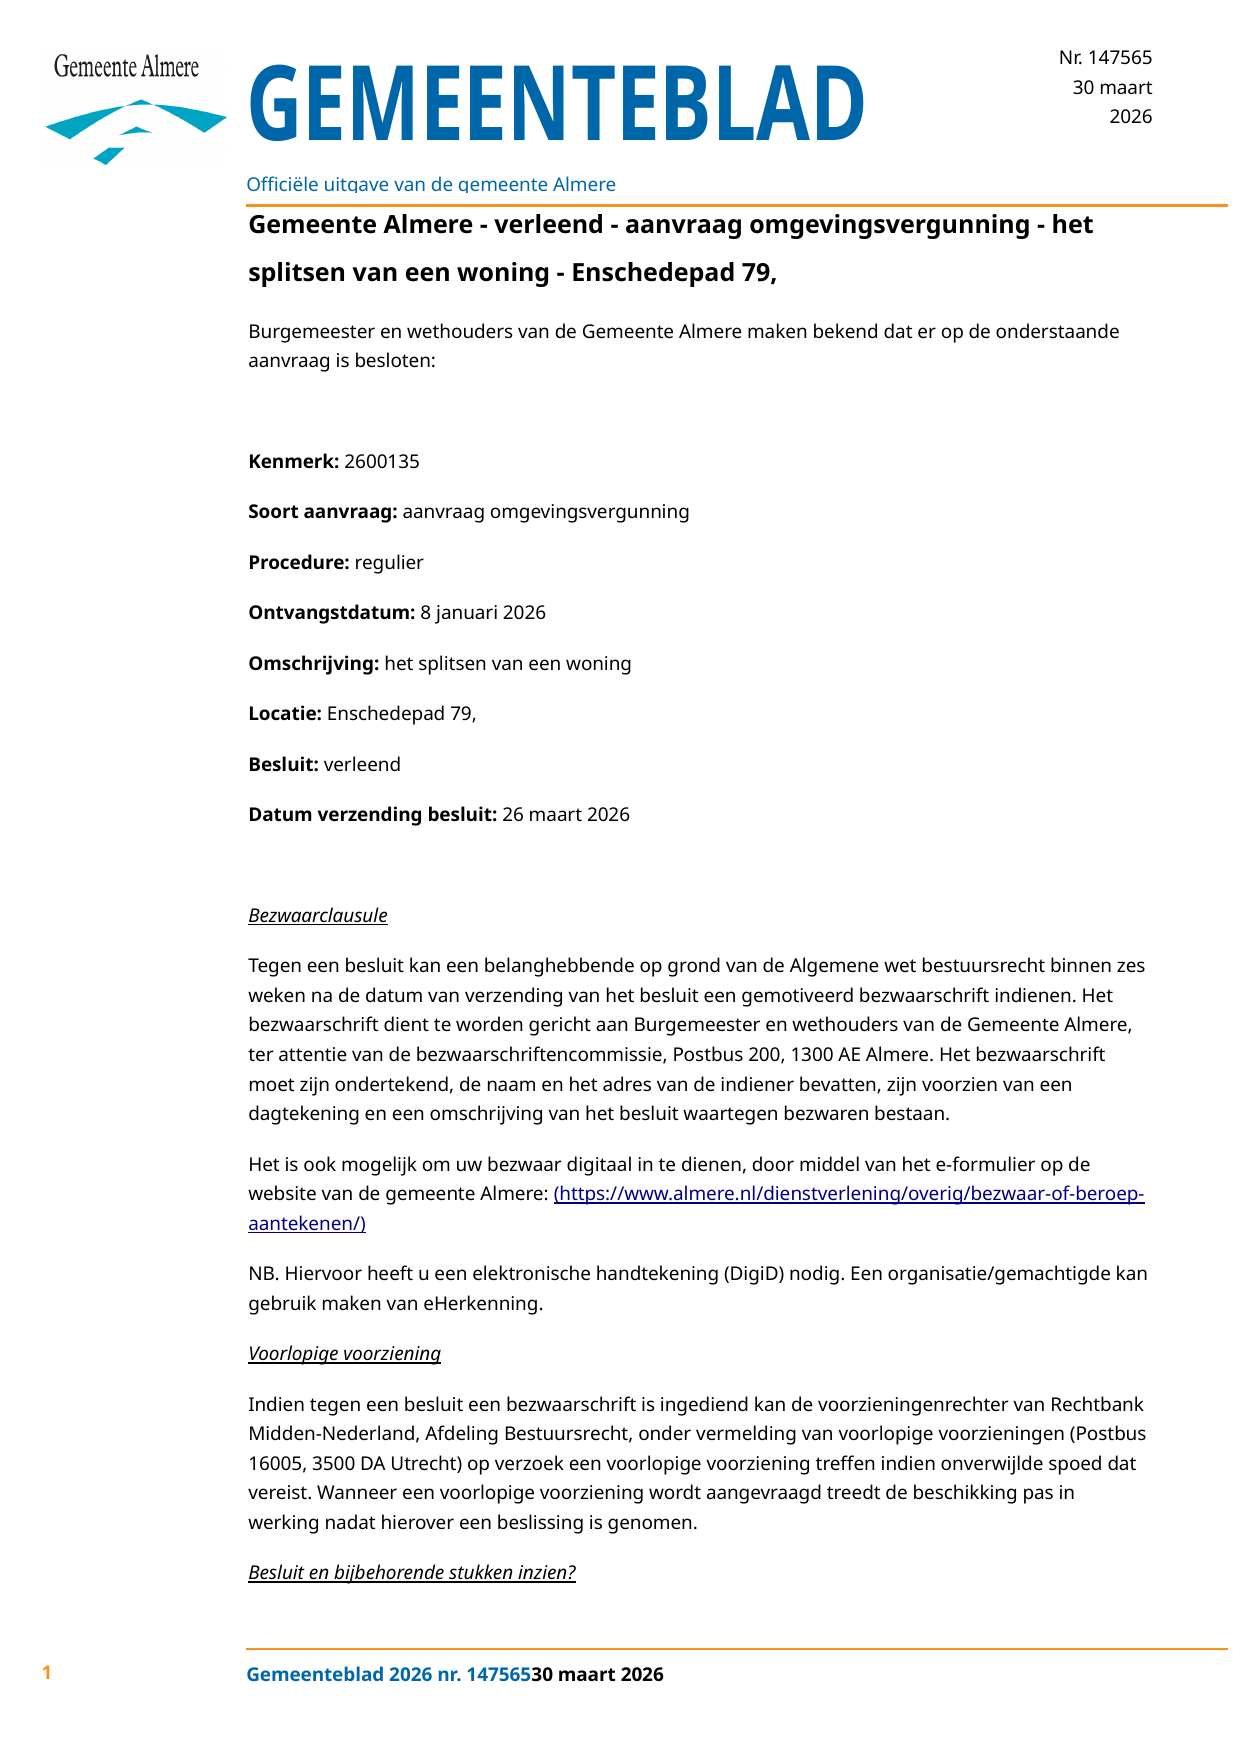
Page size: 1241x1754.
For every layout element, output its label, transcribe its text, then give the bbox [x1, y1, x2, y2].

text Kenmerk: 2600135 [248, 448, 1152, 474]
text Burgemeester en wethouders van de Gemeente Almere maken bekend dat er op de onderstaande aanvraag is besloten: [248, 318, 1152, 373]
text Procedure: regulier [248, 549, 1152, 575]
text NB. Hiervoor heeft u een elektronische handtekening (DigiD) nodig. Een organisatie/gemachtigde kan gebruik maken van eHerkenning. [248, 1260, 1152, 1316]
text Tegen een besluit kan een belanghebbende op grond van de Algemene wet bestuursrecht binnen zes weken na de datum van verzending van het besluit een gemotiveerd bezwaarschrift indienen. Het bezwaarschrift dient te worden gericht aan Burgemeester en wethouders van de Gemeente Almere, ter attentie van de bezwaarschriftencommissie, Postbus 200, 1300 AE Almere. Het bezwaarschrift moet zijn ondertekend, de naam en het adres van de indiener bevatten, zijn voorzien van een dagtekening en een omschrijving van het besluit waartegen bezwaren bestaan. [248, 952, 1152, 1126]
text Omschrijving: het splitsen van een woning [248, 650, 1152, 676]
text Datum verzending besluit: 26 maart 2026 [248, 801, 1152, 827]
text Soort aanvraag: aanvraag omgevingsvergunning [248, 499, 1152, 524]
text Indien tegen een besluit een bezwaarschrift is ingediend kan de voorzieningenrechter van Rechtbank Midden-Nederland, Afdeling Bestuursrecht, onder vermelding van voorlopige voorzieningen (Postbus 16005, 3500 DA Utrecht) op verzoek een voorlopige voorziening treffen indien onverwijlde spoed dat vereist. Wanneer een voorlopige voorziening wordt aangevraagd treedt de beschikking pas in werking nadat hierover een beslissing is genomen. [248, 1391, 1152, 1535]
text Locatie: Enschedepad 79, [248, 700, 1152, 726]
text Bezwaarclausule [248, 902, 1152, 928]
text Ontvangstdatum: 8 januari 2026 [248, 599, 1152, 625]
text Gemeente Almere - verleend - aanvraag omgevingsvergunning - het splitsen van een woning - Enschedepad 79, [248, 207, 1152, 288]
text Besluit: verleend [248, 751, 1152, 777]
text Besluit en bijbehorende stukken inzien? [248, 1559, 1152, 1585]
picture [41, 47, 231, 172]
text Het is ook mogelijk om uw bezwaar digitaal in te dienen, door middel van het e-formulier op de website van de gemeente Almere: (https://www.almere.nl/dienstverlening/overig/bezwaar-of-beroep-aantekenen/) [248, 1151, 1152, 1236]
text Voorlopige voorziening [248, 1340, 1152, 1366]
